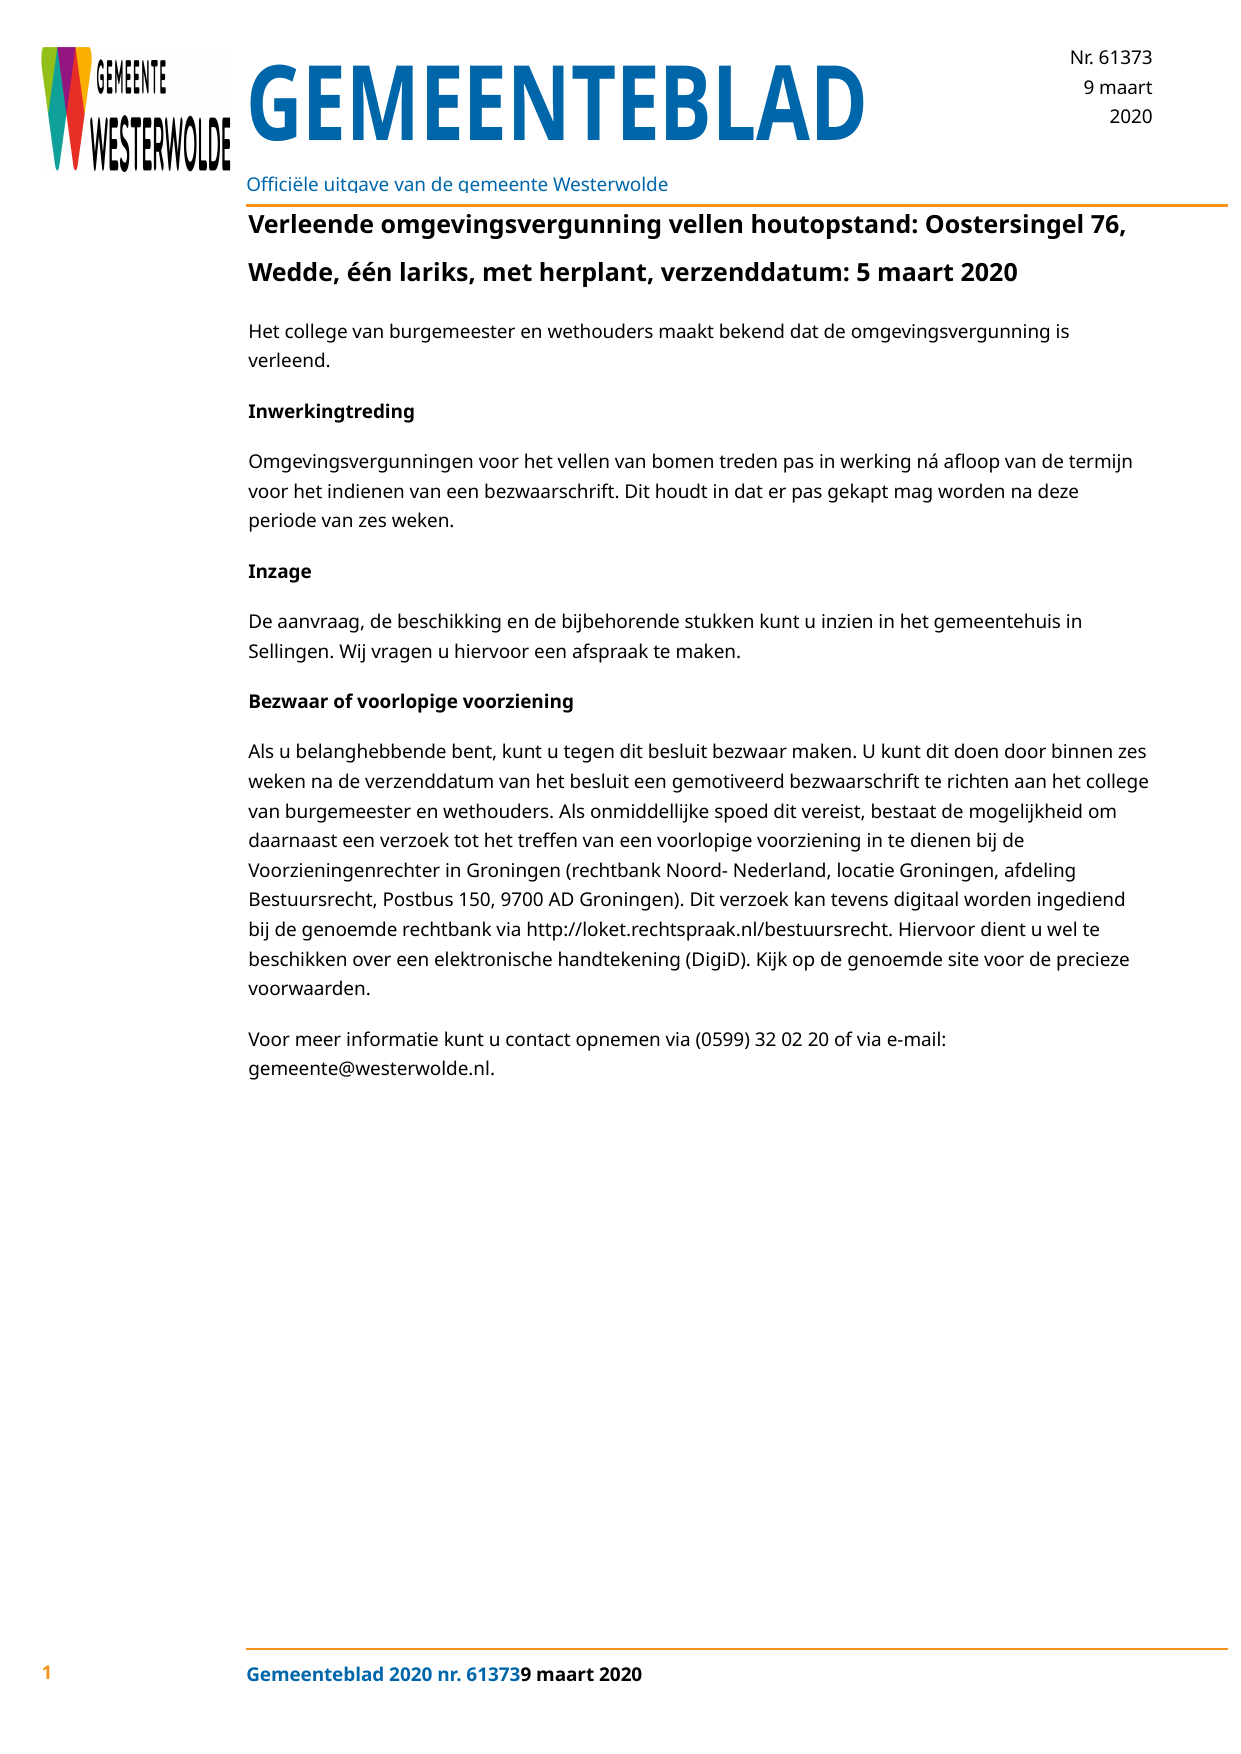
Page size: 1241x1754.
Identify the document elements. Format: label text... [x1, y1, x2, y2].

text Inzage [248, 558, 1152, 584]
text Als u belanghebbende bent, kunt u tegen dit besluit bezwaar maken. U kunt dit doen door binnen zes weken na de verzenddatum van het besluit een gemotiveerd bezwaarschrift te richten aan het college van burgemeester en wethouders. Als onmiddellijke spoed dit vereist, bestaat de mogelijkheid om daarnaast een verzoek tot het treffen van een voorlopige voorziening in te dienen bij de Voorzieningenrechter in Groningen (rechtbank Noord- Nederland, locatie Groningen, afdeling Bestuursrecht, Postbus 150, 9700 AD Groningen). Dit verzoek kan tevens digitaal worden ingediend bij de genoemde rechtbank via http://loket.rechtspraak.nl/bestuursrecht. Hiervoor dient u wel te beschikken over een elektronische handtekening (DigiD). Kijk op de genoemde site voor de precieze voorwaarden. [248, 739, 1152, 1001]
text Verleende omgevingsvergunning vellen houtopstand: Oostersingel 76, Wedde, één lariks, met herplant, verzenddatum: 5 maart 2020 [248, 207, 1152, 288]
text Voor meer informatie kunt u contact opnemen via (0599) 32 02 20 of via e-mail: gemeente@westerwolde.nl. [248, 1026, 1152, 1081]
text Het college van burgemeester en wethouders maakt bekend dat de omgevingsvergunning is verleend. [248, 318, 1152, 373]
text Omgevingsvergunningen voor het vellen van bomen treden pas in werking ná afloop van de termijn voor het indienen van een bezwaarschrift. Dit houdt in dat er pas gekapt mag worden na deze periode van zes weken. [248, 448, 1152, 533]
text De aanvraag, de beschikking en de bijbehorende stukken kunt u inzien in het gemeentehuis in Sellingen. Wij vragen u hiervoor een afspraak te maken. [248, 608, 1152, 664]
picture [41, 47, 231, 172]
text Inwerkingtreding [248, 398, 1152, 424]
text Bezwaar of voorlopige voorziening [248, 688, 1152, 714]
